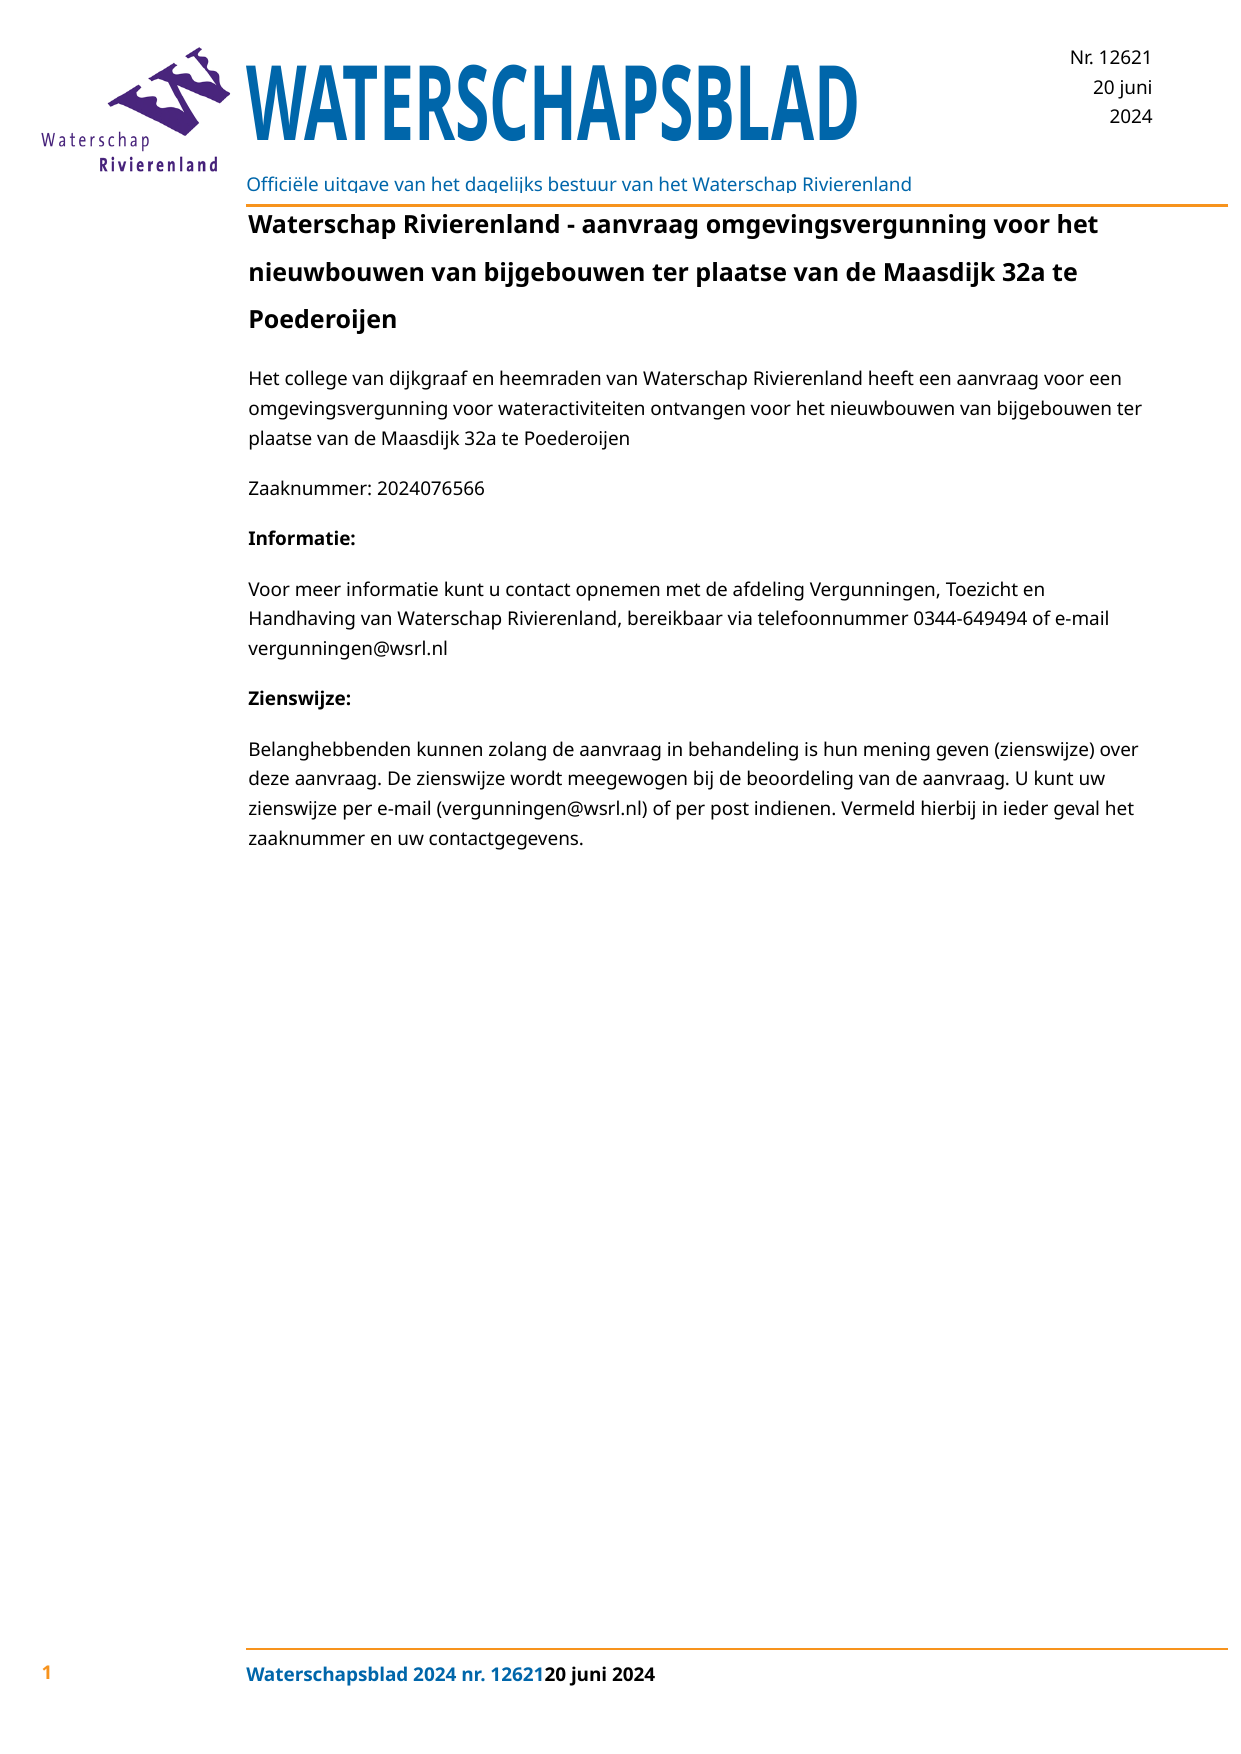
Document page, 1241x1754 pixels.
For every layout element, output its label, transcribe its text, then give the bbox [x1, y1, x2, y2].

text Voor meer informatie kunt u contact opnemen met de afdeling Vergunningen, Toezicht en Handhaving van Waterschap Rivierenland, bereikbaar via telefoonnummer 0344-649494 of e-mail vergunningen@wsrl.nl [248, 576, 1152, 661]
picture [41, 47, 231, 172]
text Zienswijze: [248, 686, 1152, 711]
text Waterschap Rivierenland - aanvraag omgevingsvergunning voor het nieuwbouwen van bijgebouwen ter plaatse van de Maasdijk 32a te Poederoijen [248, 207, 1152, 336]
text Het college van dijkgraaf en heemraden van Waterschap Rivierenland heeft een aanvraag voor een omgevingsvergunning voor wateractiviteiten ontvangen voor het nieuwbouwen van bijgebouwen ter plaatse van de Maasdijk 32a te Poederoijen [248, 366, 1152, 450]
text Zaaknummer: 2024076566 [248, 475, 1152, 501]
text Belanghebbenden kunnen zolang de aanvraag in behandeling is hun mening geven (zienswijze) over deze aanvraag. De zienswijze wordt meegewogen bij de beoordeling van de aanvraag. U kunt uw zienswijze per e-mail (vergunningen@wsrl.nl) of per post indienen. Vermeld hierbij in ieder geval het zaaknummer en uw contactgegevens. [248, 736, 1152, 850]
text Informatie: [248, 526, 1152, 551]
